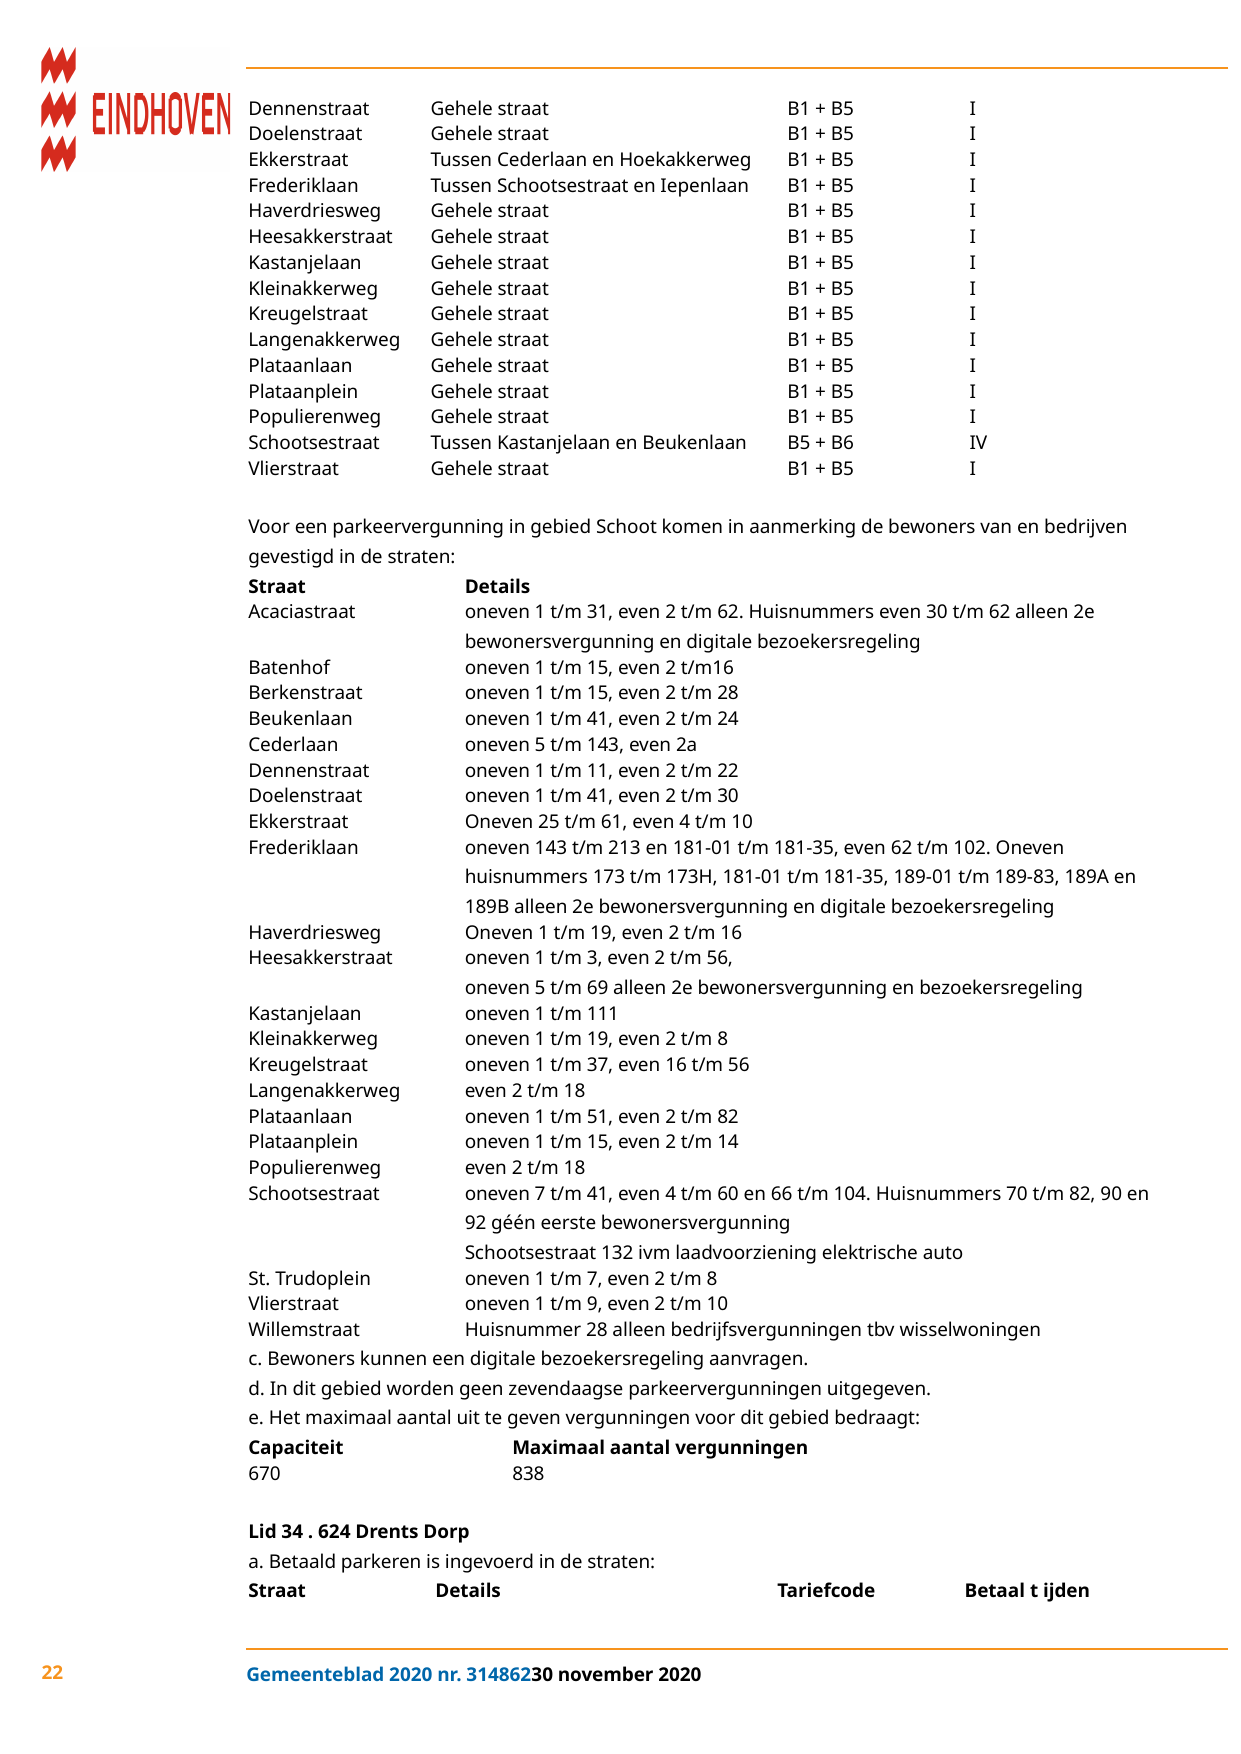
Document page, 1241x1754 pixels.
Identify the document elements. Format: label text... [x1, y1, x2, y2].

table_cell Langenakkerweg [248, 1077, 464, 1103]
table_cell Haverdriesweg [248, 919, 464, 944]
table_cell Kleinakkerweg [248, 1026, 464, 1051]
table_cell Cederlaan [248, 731, 464, 757]
table_cell Gehele straat [430, 121, 787, 146]
table_cell Populierenweg [248, 404, 430, 429]
table_cell Heesakkerstraat [248, 945, 464, 1000]
text Lid 34 . 624 Drents Dorp [248, 1518, 1152, 1544]
table_cell Huisnummer 28 alleen bedrijfsvergunningen tbv wisselwoningen [465, 1316, 1152, 1342]
table_cell Tussen Kastanjelaan en Beukenlaan [430, 429, 787, 455]
table_cell oneven 1 t/m 19, even 2 t/m 8 [465, 1026, 1152, 1051]
table_cell oneven 5 t/m 143, even 2a [465, 731, 1152, 757]
table_cell B1 + B5 [787, 455, 969, 481]
table_header Straat [248, 1578, 435, 1603]
table_cell Frederiklaan [248, 172, 430, 198]
table_header Maximaal aantal vergunningen [512, 1434, 1152, 1460]
table_cell Dennenstraat [248, 757, 464, 782]
table_cell Gehele straat [430, 378, 787, 403]
table_cell B1 + B5 [787, 301, 969, 326]
table_cell Doelenstraat [248, 121, 430, 146]
table_cell Schootsestraat [248, 1180, 464, 1265]
table_cell even 2 t/m 18 [465, 1154, 1152, 1180]
table_cell oneven 1 t/m 41, even 2 t/m 24 [465, 705, 1152, 731]
table_cell even 2 t/m 18 [465, 1077, 1152, 1103]
table_cell Gehele straat [430, 95, 787, 121]
table_header Details [435, 1578, 777, 1603]
table_cell I [969, 352, 1152, 378]
table_header Tariefcode [777, 1578, 964, 1603]
table_cell Plataanlaan [248, 1103, 464, 1128]
table_cell St. Trudoplein [248, 1265, 464, 1291]
table_cell Willemstraat [248, 1316, 464, 1342]
table_cell B1 + B5 [787, 352, 969, 378]
text d. In dit gebied worden geen zevendaagse parkeervergunningen uitgegeven. [248, 1375, 1152, 1401]
table_cell B1 + B5 [787, 121, 969, 146]
table_cell B1 + B5 [787, 404, 969, 429]
table_cell B1 + B5 [787, 172, 969, 198]
table_cell Gehele straat [430, 275, 787, 301]
table_cell oneven 1 t/m 111 [465, 1000, 1152, 1026]
text e. Het maximaal aantal uit te geven vergunningen voor dit gebied bedraagt: [248, 1404, 1152, 1430]
table_cell Schootsestraat [248, 429, 430, 455]
table_header Capaciteit [248, 1434, 512, 1460]
table_cell B1 + B5 [787, 95, 969, 121]
table_cell Plataanlaan [248, 352, 430, 378]
table_cell I [969, 404, 1152, 429]
table_cell Oneven 25 t/m 61, even 4 t/m 10 [465, 808, 1152, 834]
table_cell oneven 1 t/m 37, even 16 t/m 56 [465, 1051, 1152, 1077]
table_cell B1 + B5 [787, 249, 969, 275]
table_cell Gehele straat [430, 224, 787, 249]
table_cell oneven 143 t/m 213 en 181-01 t/m 181-35, even 62 t/m 102. Oneven huisnummers 173 t/m 173H, 181-01 t/m 181-35, 189-01 t/m 189-83, 189A en 189B alleen 2e bewonersvergunning en digitale bezoekersregeling [465, 834, 1152, 919]
text a. Betaald parkeren is ingevoerd in de straten: [248, 1548, 1152, 1574]
table_cell I [969, 146, 1152, 172]
table_cell Ekkerstraat [248, 808, 464, 834]
table_cell Batenhof [248, 654, 464, 679]
table_cell B1 + B5 [787, 326, 969, 352]
table_cell IV [969, 429, 1152, 455]
table_cell Tussen Cederlaan en Hoekakkerweg [430, 146, 787, 172]
table_cell I [969, 378, 1152, 403]
table_cell I [969, 224, 1152, 249]
table_cell Kleinakkerweg [248, 275, 430, 301]
table_cell 838 [512, 1460, 1152, 1486]
table_cell Tussen Schootsestraat en Iepenlaan [430, 172, 787, 198]
table_cell oneven 7 t/m 41, even 4 t/m 60 en 66 t/m 104. Huisnummers 70 t/m 82, 90 en 92 géén eerste bewonersvergunning Schootsestraat 132 ivm laadvoorziening elektrische auto [465, 1180, 1152, 1265]
table_cell I [969, 275, 1152, 301]
table_cell oneven 1 t/m 15, even 2 t/m16 [465, 654, 1152, 679]
table_cell Kastanjelaan [248, 1000, 464, 1026]
table_cell oneven 1 t/m 15, even 2 t/m 14 [465, 1129, 1152, 1154]
table_cell oneven 1 t/m 51, even 2 t/m 82 [465, 1103, 1152, 1128]
table_cell Plataanplein [248, 1129, 464, 1154]
table_cell Gehele straat [430, 198, 787, 223]
table_cell I [969, 455, 1152, 481]
table_cell oneven 1 t/m 11, even 2 t/m 22 [465, 757, 1152, 782]
table_cell B5 + B6 [787, 429, 969, 455]
table_cell Vlierstraat [248, 1291, 464, 1316]
table_cell Berkenstraat [248, 680, 464, 705]
table_cell Doelenstraat [248, 783, 464, 808]
table_cell oneven 1 t/m 15, even 2 t/m 28 [465, 680, 1152, 705]
table_cell oneven 1 t/m 31, even 2 t/m 62. Huisnummers even 30 t/m 62 alleen 2e bewonersvergunning en digitale bezoekersregeling [465, 599, 1152, 654]
table_cell Gehele straat [430, 249, 787, 275]
table_cell Gehele straat [430, 301, 787, 326]
table_cell Vlierstraat [248, 455, 430, 481]
table_cell Haverdriesweg [248, 198, 430, 223]
table_cell Populierenweg [248, 1154, 464, 1180]
table_cell Ekkerstraat [248, 146, 430, 172]
table_cell B1 + B5 [787, 198, 969, 223]
table_cell I [969, 326, 1152, 352]
table_cell I [969, 301, 1152, 326]
table_cell 670 [248, 1460, 512, 1486]
table_cell Oneven 1 t/m 19, even 2 t/m 16 [465, 919, 1152, 944]
table_cell Frederiklaan [248, 834, 464, 919]
table_cell Kreugelstraat [248, 301, 430, 326]
table_cell Kastanjelaan [248, 249, 430, 275]
table_cell B1 + B5 [787, 378, 969, 403]
table_cell I [969, 172, 1152, 198]
table_cell Dennenstraat [248, 95, 430, 121]
table_cell oneven 1 t/m 41, even 2 t/m 30 [465, 783, 1152, 808]
table_cell I [969, 95, 1152, 121]
table_cell B1 + B5 [787, 275, 969, 301]
table_cell I [969, 198, 1152, 223]
table_cell Gehele straat [430, 326, 787, 352]
table_cell Langenakkerweg [248, 326, 430, 352]
table_header Details [465, 573, 1152, 598]
table_cell Kreugelstraat [248, 1051, 464, 1077]
table_cell I [969, 121, 1152, 146]
table_cell Gehele straat [430, 404, 787, 429]
picture [41, 47, 231, 172]
table_cell oneven 1 t/m 9, even 2 t/m 10 [465, 1291, 1152, 1316]
text Voor een parkeervergunning in gebied Schoot komen in aanmerking de bewoners van en bedrijven gevestigd in de straten: [248, 513, 1152, 569]
table_cell oneven 1 t/m 7, even 2 t/m 8 [465, 1265, 1152, 1291]
table_cell Heesakkerstraat [248, 224, 430, 249]
table_cell I [969, 249, 1152, 275]
text c. Bewoners kunnen een digitale bezoekersregeling aanvragen. [248, 1345, 1152, 1371]
table_cell Gehele straat [430, 352, 787, 378]
table_header Straat [248, 573, 464, 598]
table_header Betaal t ijden [964, 1578, 1152, 1603]
table_cell Acaciastraat [248, 599, 464, 654]
table_cell oneven 1 t/m 3, even 2 t/m 56, oneven 5 t/m 69 alleen 2e bewonersvergunning en bezoekersregeling [465, 945, 1152, 1000]
table_cell Plataanplein [248, 378, 430, 403]
table_cell Beukenlaan [248, 705, 464, 731]
table_cell B1 + B5 [787, 224, 969, 249]
table_cell Gehele straat [430, 455, 787, 481]
table_cell B1 + B5 [787, 146, 969, 172]
